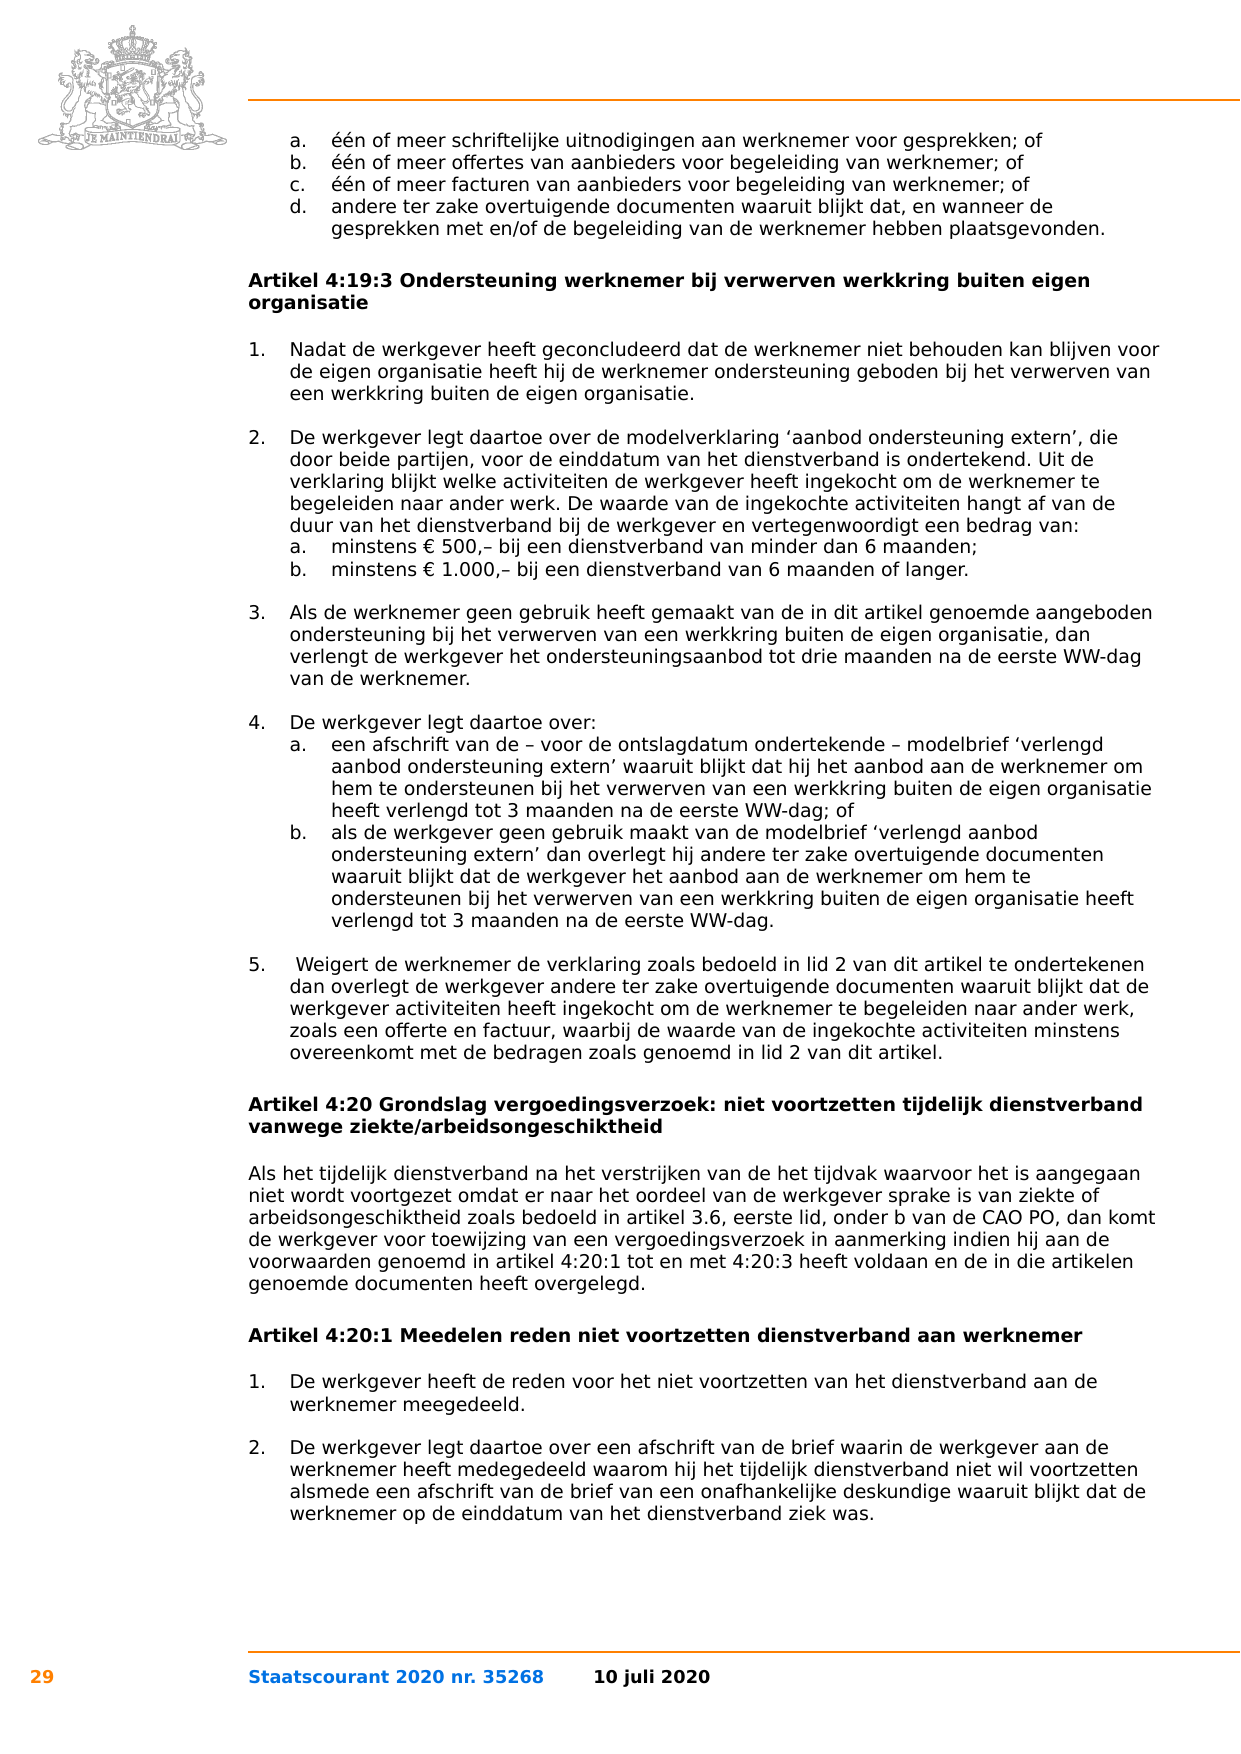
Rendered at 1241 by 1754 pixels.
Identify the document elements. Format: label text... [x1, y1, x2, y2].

text d. andere ter zake overtuigende documenten waaruit blijkt dat, en wanneer de gesprekken met en/of de begeleiding van de werknemer hebben plaatsgevonden. [289, 196, 1163, 240]
text 1. Nadat de werkgever heeft geconcludeerd dat de werknemer niet behouden kan blijven voor de eigen organisatie heeft hij de werknemer ondersteuning geboden bij het verwerven van een werkkring buiten de eigen organisatie. [248, 339, 1163, 405]
text b. één of meer offertes van aanbieders voor begeleiding van werknemer; of [289, 152, 1163, 174]
text a. minstens € 500,– bij een dienstverband van minder dan 6 maanden; [289, 536, 1163, 558]
text 5. Weigert de werknemer de verklaring zoals bedoeld in lid 2 van dit artikel te ondertekenen dan overlegt de werkgever andere ter zake overtuigende documenten waaruit blijkt dat de werkgever activiteiten heeft ingekocht om de werknemer te begeleiden naar ander werk, zoals een offerte en factuur, waarbij de waarde van de ingekochte activiteiten minstens overeenkomt met de bedragen zoals genoemd in lid 2 van dit artikel. [248, 954, 1163, 1064]
picture [38, 25, 227, 150]
text 2. De werkgever legt daartoe over een afschrift van de brief waarin de werkgever aan de werknemer heeft medegedeeld waarom hij het tijdelijk dienstverband niet wil voortzetten alsmede een afschrift van de brief van een onafhankelijke deskundige waaruit blijkt dat de werknemer op de einddatum van het dienstverband ziek was. [248, 1437, 1163, 1525]
text b. als de werkgever geen gebruik maakt van de modelbrief ‘verlengd aanbod ondersteuning extern’ dan overlegt hij andere ter zake overtuigende documenten waaruit blijkt dat de werkgever het aanbod aan de werknemer om hem te ondersteunen bij het verwerven van een werkkring buiten de eigen organisatie heeft verlengd tot 3 maanden na de eerste WW-dag. [289, 822, 1163, 932]
text 1. De werkgever heeft de reden voor het niet voortzetten van het dienstverband aan de werknemer meegedeeld. [248, 1371, 1163, 1415]
text 3. Als de werknemer geen gebruik heeft gemaakt van de in dit artikel genoemde aangeboden ondersteuning bij het verwerven van een werkkring buiten de eigen organisatie, dan verlengt de werkgever het ondersteuningsaanbod tot drie maanden na de eerste WW-dag van de werknemer. [248, 602, 1163, 690]
text Als het tijdelijk dienstverband na het verstrijken van de het tijdvak waarvoor het is aangegaan niet wordt voortgezet omdat er naar het oordeel van de werkgever sprake is van ziekte of arbeidsongeschiktheid zoals bedoeld in artikel 3.6, eerste lid, onder b van de CAO PO, dan komt de werkgever voor toewijzing van een vergoedingsverzoek in aanmerking indien hij aan de voorwaarden genoemd in artikel 4:20:1 tot en met 4:20:3 heeft voldaan en de in die artikelen genoemde documenten heeft overgelegd. [248, 1163, 1163, 1294]
text a. een afschrift van de – voor de ontslagdatum ondertekende – modelbrief ‘verlengd aanbod ondersteuning extern’ waaruit blijkt dat hij het aanbod aan de werknemer om hem te ondersteunen bij het verwerven van een werkkring buiten de eigen organisatie heeft verlengd tot 3 maanden na de eerste WW-dag; of [289, 734, 1163, 822]
subtitle Artikel 4:19:3 Ondersteuning werknemer bij verwerven werkkring buiten eigen organisatie [248, 270, 1163, 314]
text b. minstens € 1.000,– bij een dienstverband van 6 maanden of langer. [289, 558, 1163, 580]
subtitle Artikel 4:20:1 Meedelen reden niet voortzetten dienstverband aan werknemer [248, 1324, 1163, 1346]
text 2. De werkgever legt daartoe over de modelverklaring ‘aanbod ondersteuning extern’, die door beide partijen, voor de einddatum van het dienstverband is ondertekend. Uit de verklaring blijkt welke activiteiten de werkgever heeft ingekocht om de werknemer te begeleiden naar ander werk. De waarde van de ingekochte activiteiten hangt af van de duur van het dienstverband bij de werkgever en vertegenwoordigt een bedrag van: [248, 427, 1163, 536]
text 4. De werkgever legt daartoe over: [248, 712, 1163, 734]
text a. één of meer schriftelijke uitnodigingen aan werknemer voor gesprekken; of [289, 130, 1163, 152]
text c. één of meer facturen van aanbieders voor begeleiding van werknemer; of [289, 174, 1163, 196]
subtitle Artikel 4:20 Grondslag vergoedingsverzoek: niet voortzetten tijdelijk dienstverband vanwege ziekte/arbeidsongeschiktheid [248, 1094, 1163, 1138]
